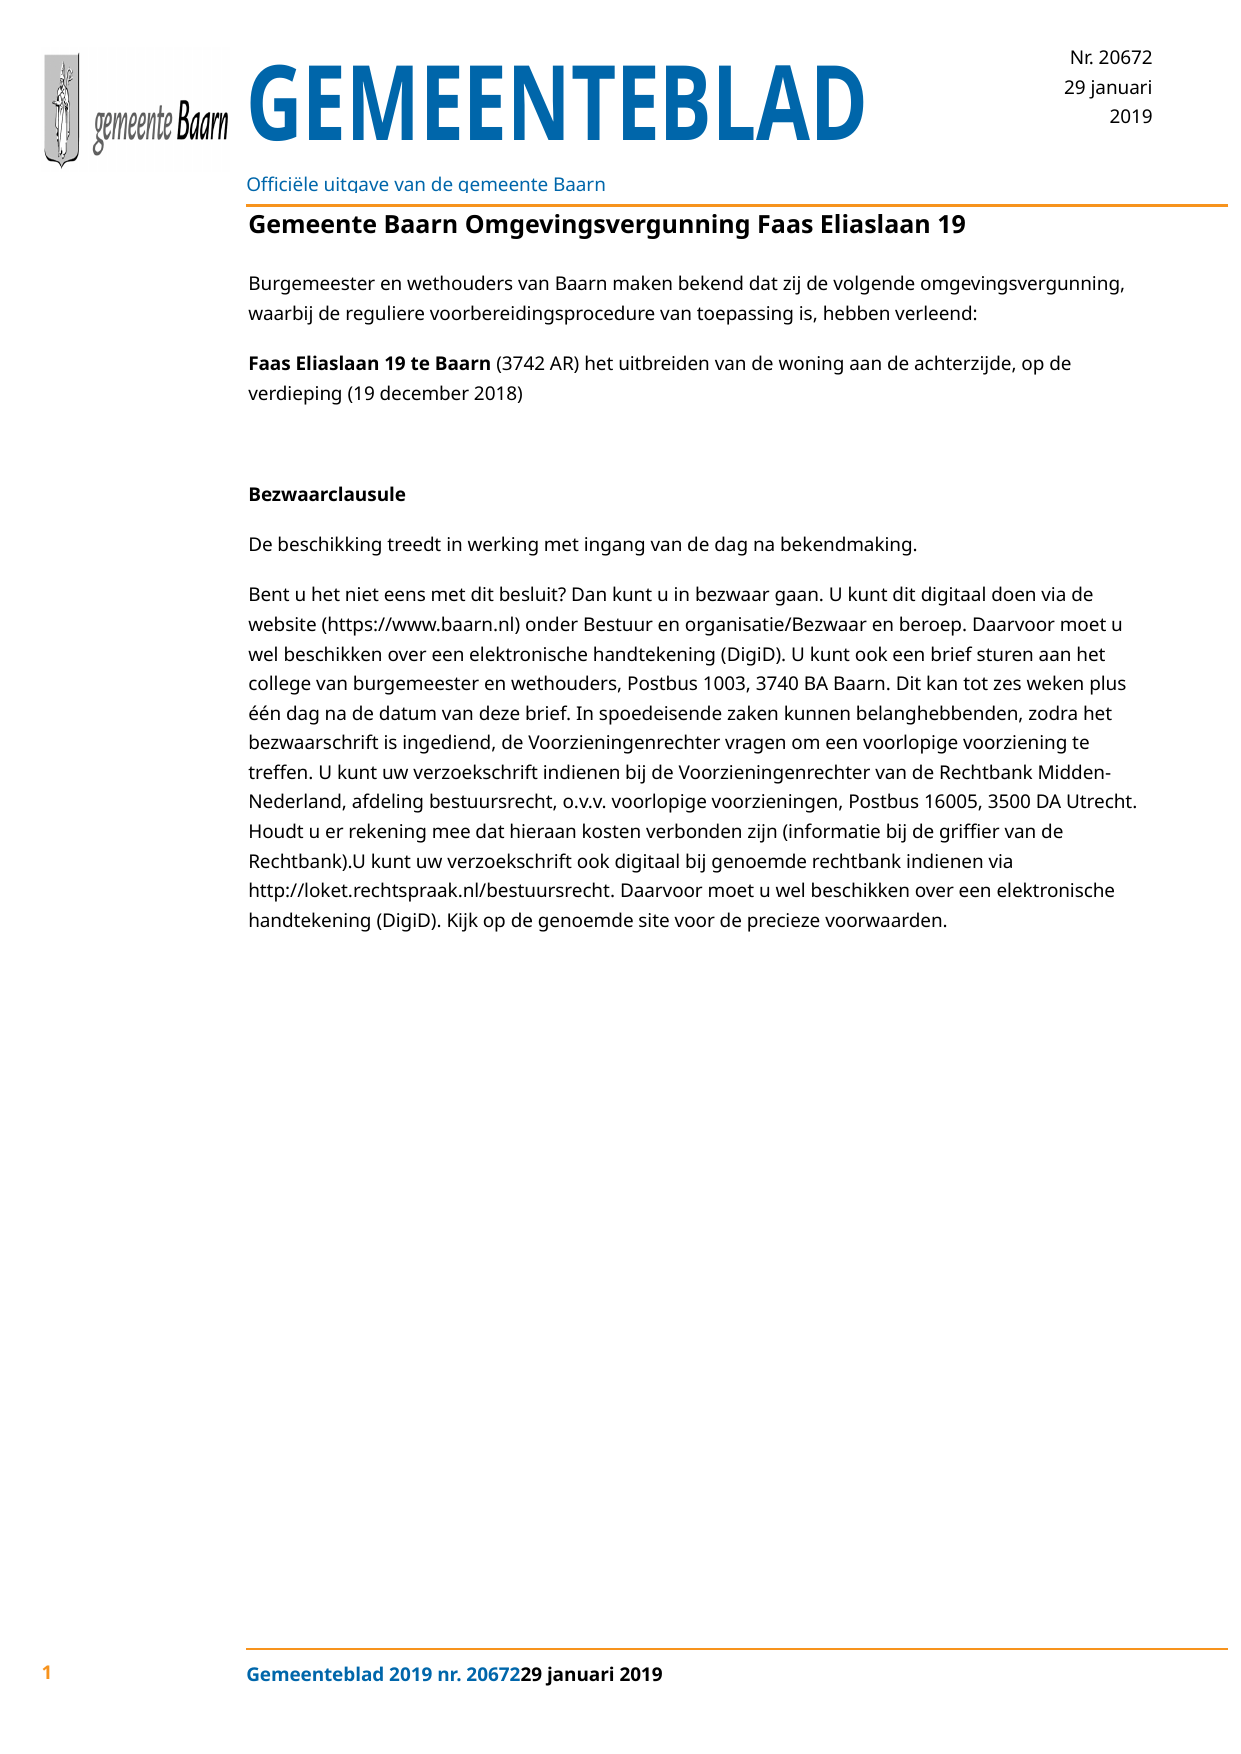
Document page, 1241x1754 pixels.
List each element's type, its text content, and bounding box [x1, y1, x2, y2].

picture [41, 47, 231, 172]
text Gemeente Baarn Omgevingsvergunning Faas Eliaslaan 19 [248, 207, 1152, 241]
text Bent u het niet eens met dit besluit? Dan kunt u in bezwaar gaan. U kunt dit digitaal doen via de website (https://www.baarn.nl) onder Bestuur en organisatie/Bezwaar en beroep. Daarvoor moet u wel beschikken over een elektronische handtekening (DigiD). U kunt ook een brief sturen aan het college van burgemeester en wethouders, Postbus 1003, 3740 BA Baarn. Dit kan tot zes weken plus één dag na de datum van deze brief. In spoedeisende zaken kunnen belanghebbenden, zodra het bezwaarschrift is ingediend, de Voorzieningenrechter vragen om een voorlopige voorziening te treffen. U kunt uw verzoekschrift indienen bij de Voorzieningenrechter van de Rechtbank Midden-Nederland, afdeling bestuursrecht, o.v.v. voorlopige voorzieningen, Postbus 16005, 3500 DA Utrecht. Houdt u er rekening mee dat hieraan kosten verbonden zijn (informatie bij de griffier van de Rechtbank).U kunt uw verzoekschrift ook digitaal bij genoemde rechtbank indienen via http://loket.rechtspraak.nl/bestuursrecht. Daarvoor moet u wel beschikken over een elektronische handtekening (DigiD). Kijk op de genoemde site voor de precieze voorwaarden. [248, 582, 1152, 933]
text De beschikking treedt in werking met ingang van de dag na bekendmaking. [248, 531, 1152, 557]
text Faas Eliaslaan 19 te Baarn (3742 AR) het uitbreiden van de woning aan de achterzijde, op de verdieping (19 december 2018) [248, 350, 1152, 406]
text Burgemeester en wethouders van Baarn maken bekend dat zij de volgende omgevingsvergunning, waarbij de reguliere voorbereidingsprocedure van toepassing is, hebben verleend: [248, 270, 1152, 326]
text Bezwaarclausule [248, 481, 1152, 506]
